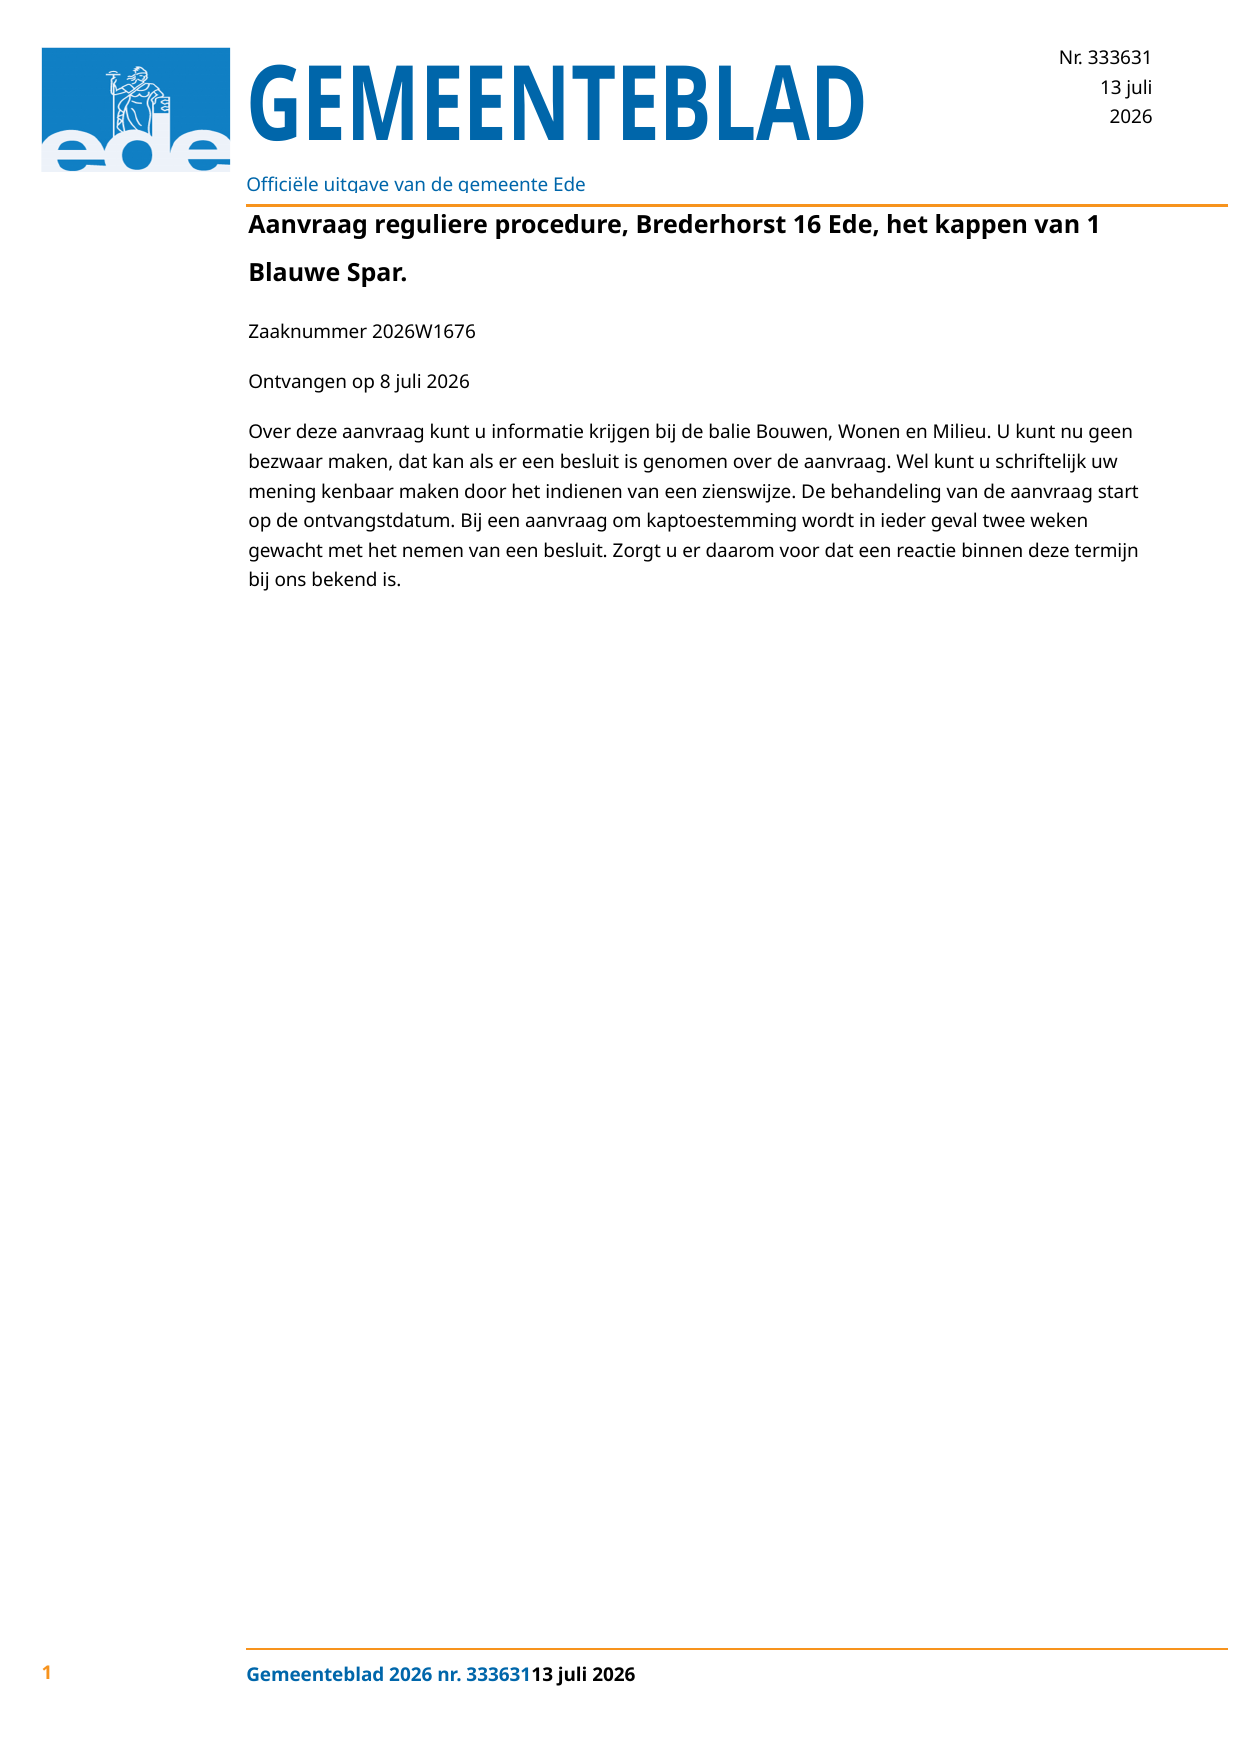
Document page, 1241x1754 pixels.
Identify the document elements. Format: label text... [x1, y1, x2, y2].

text Aanvraag reguliere procedure, Brederhorst 16 Ede, het kappen van 1 Blauwe Spar. [248, 207, 1152, 288]
picture [41, 47, 231, 172]
text Ontvangen op 8 juli 2026 [248, 368, 1152, 394]
text Zaaknummer 2026W1676 [248, 318, 1152, 344]
text Over deze aanvraag kunt u informatie krijgen bij de balie Bouwen, Wonen en Milieu. U kunt nu geen bezwaar maken, dat kan als er een besluit is genomen over de aanvraag. Wel kunt u schriftelijk uw mening kenbaar maken door het indienen van een zienswijze. De behandeling van de aanvraag start op de ontvangstdatum. Bij een aanvraag om kaptoestemming wordt in ieder geval twee weken gewacht met het nemen van een besluit. Zorgt u er daarom voor dat een reactie binnen deze termijn bij ons bekend is. [248, 419, 1152, 592]
